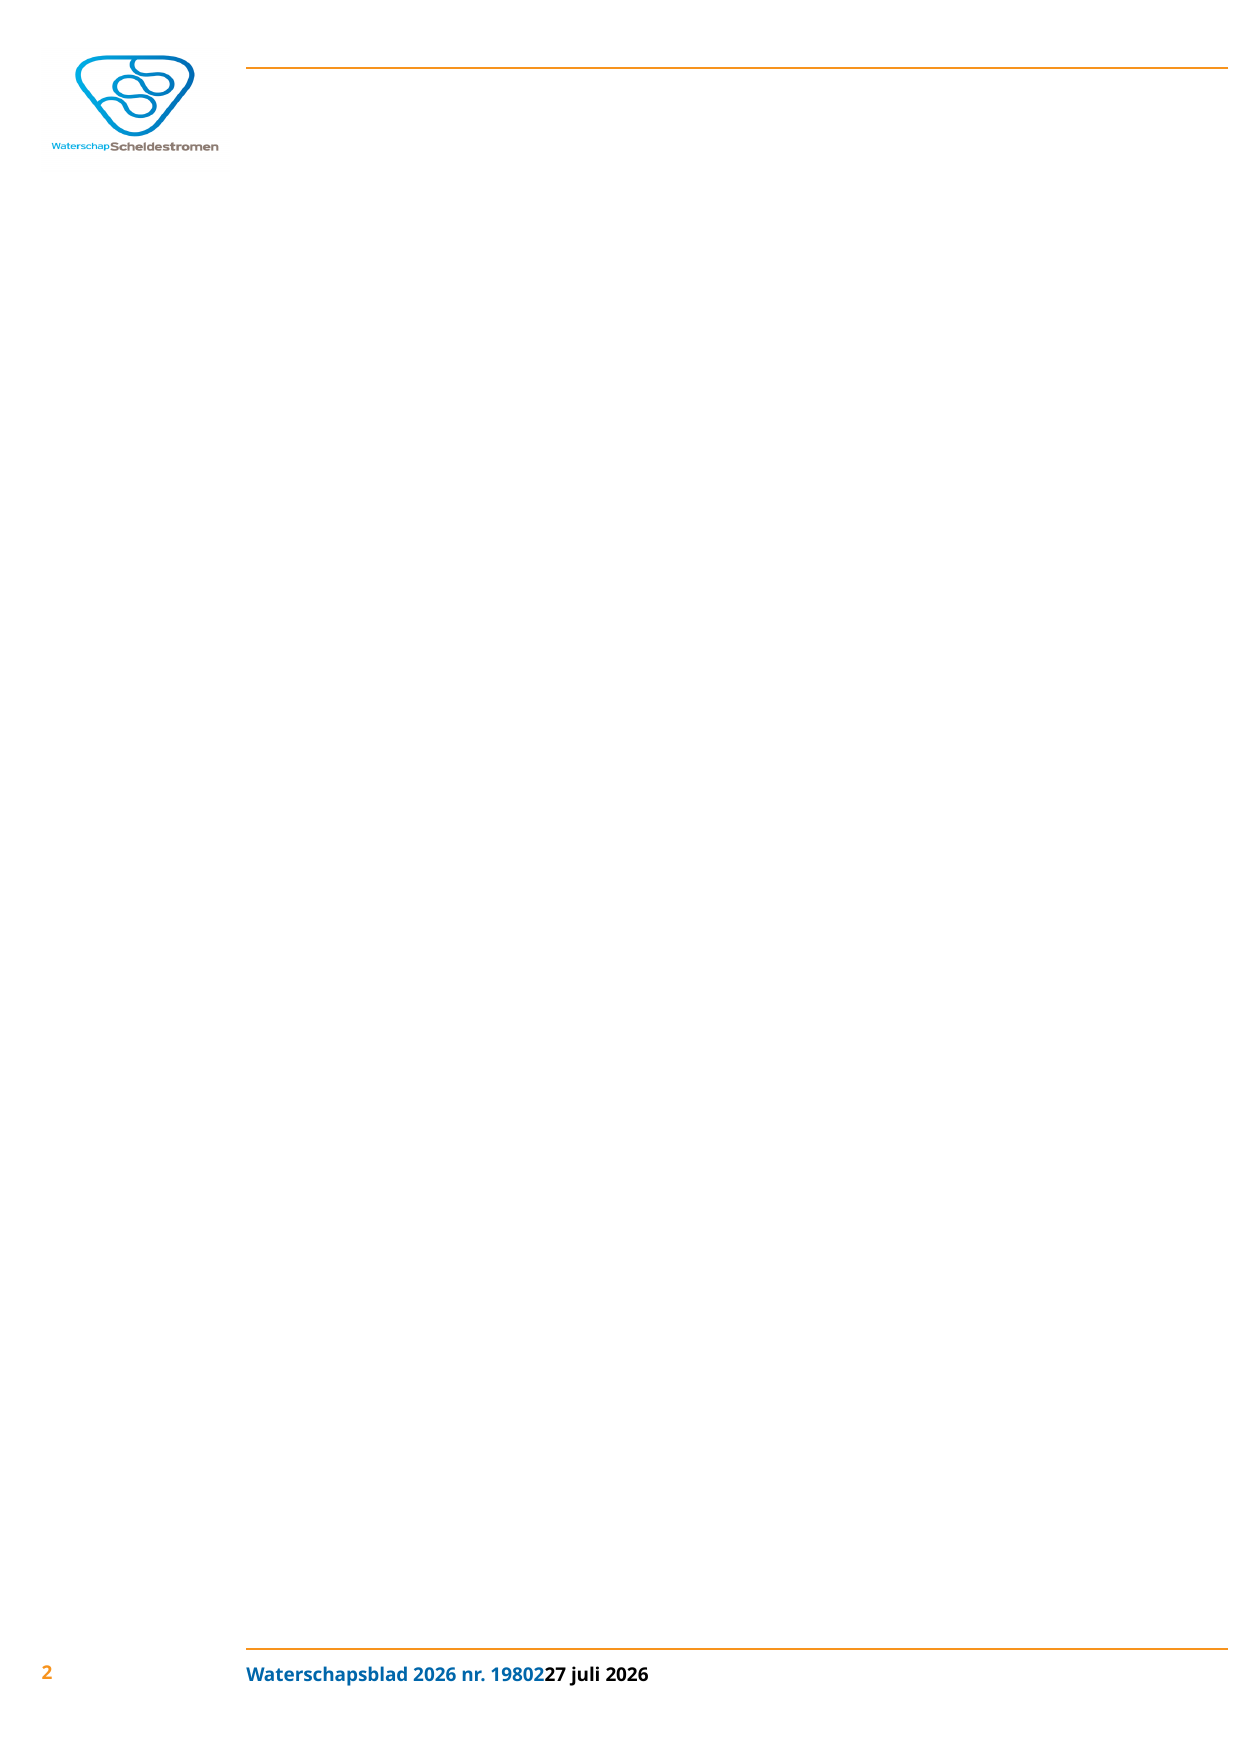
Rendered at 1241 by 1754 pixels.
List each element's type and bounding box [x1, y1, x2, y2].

picture [41, 47, 231, 172]
